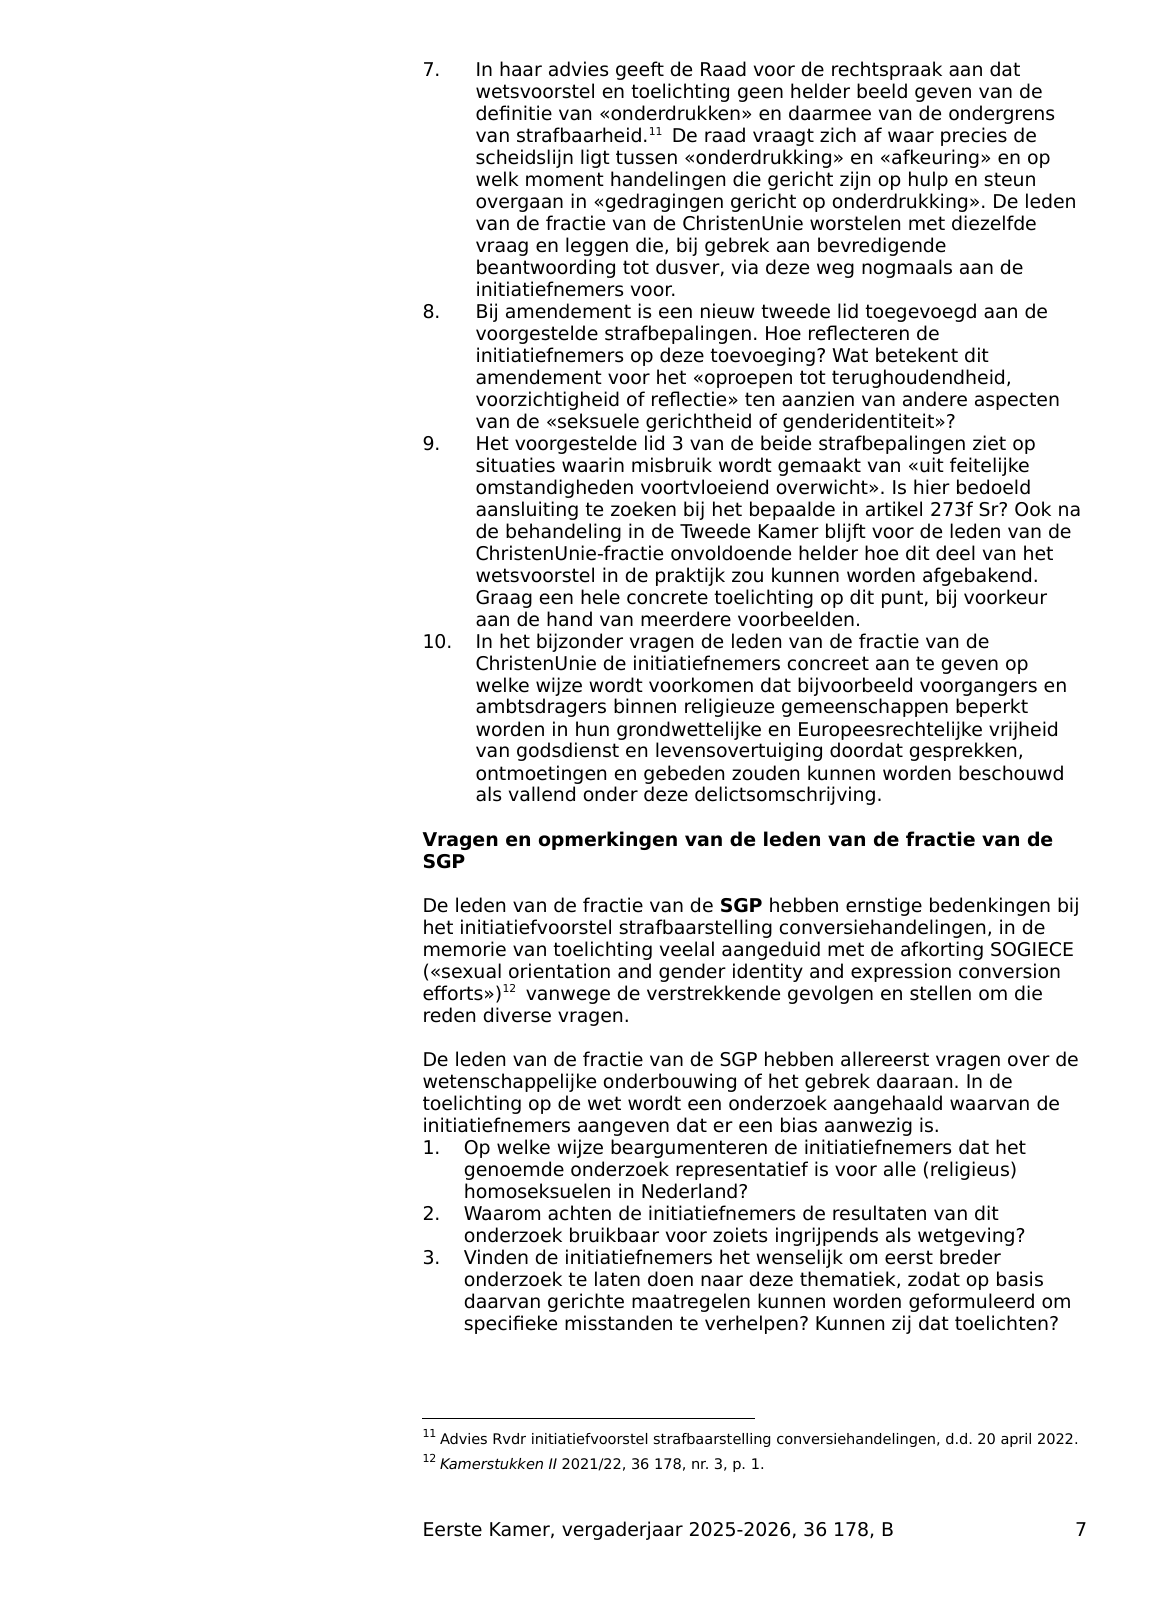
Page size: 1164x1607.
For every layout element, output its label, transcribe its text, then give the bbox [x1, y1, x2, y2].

text 2. Waarom achten de initiatiefnemers de resultaten van dit onderzoek bruikbaar voor zoiets ingrijpends als wetgeving? [422, 1203, 1087, 1247]
text De leden van de fractie van de SGP hebben allereerst vragen over de wetenschappelijke onderbouwing of het gebrek daaraan. In de toelichting op de wet wordt een onderzoek aangehaald waarvan de initiatiefnemers aangeven dat er een bias aanwezig is. [422, 1049, 1087, 1137]
text 3. Vinden de initiatiefnemers het wenselijk om eerst breder onderzoek te laten doen naar deze thematiek, zodat op basis daarvan gerichte maatregelen kunnen worden geformuleerd om specifieke misstanden te verhelpen? Kunnen zij dat toelichten? [422, 1247, 1087, 1334]
text 7. In haar advies geeft de Raad voor de rechtspraak aan dat wetsvoorstel en toelichting geen helder beeld geven van de definitie van «onderdrukken» en daarmee van de ondergrens van strafbaarheid. De raad vraagt zich af waar precies de scheidslijn ligt tussen «onderdrukking» en «afkeuring» en op welk moment handelingen die gericht zijn op hulp en steun overgaan in «gedragingen gericht op onderdrukking». De leden van de fractie van de ChristenUnie worstelen met diezelfde vraag en leggen die, bij gebrek aan bevredigende beantwoording tot dusver, via deze weg nogmaals aan de initiatiefnemers voor. [422, 59, 1087, 301]
text De leden van de fractie van de SGP hebben ernstige bedenkingen bij het initiatiefvoorstel strafbaarstelling conversiehandelingen, in de memorie van toelichting veelal aangeduid met de afkorting SOGIECE («sexual orientation and gender identity and expression conversion efforts») vanwege de verstrekkende gevolgen en stellen om die reden diverse vragen. [422, 895, 1087, 1027]
text Kamerstukken II 2021/22, 36 178, nr. 3, p. 1. [422, 1452, 1087, 1474]
text 10. In het bijzonder vragen de leden van de fractie van de ChristenUnie de initiatiefnemers concreet aan te geven op welke wijze wordt voorkomen dat bijvoorbeeld voorgangers en ambtsdragers binnen religieuze gemeenschappen beperkt worden in hun grondwettelijke en Europeesrechtelijke vrijheid van godsdienst en levensovertuiging doordat gesprekken, ontmoetingen en gebeden zouden kunnen worden beschouwd als vallend onder deze delictsomschrijving. [422, 631, 1087, 806]
text 1. Op welke wijze beargumenteren de initiatiefnemers dat het genoemde onderzoek representatief is voor alle (religieus) homoseksuelen in Nederland? [422, 1137, 1087, 1203]
text 9. Het voorgestelde lid 3 van de beide strafbepalingen ziet op situaties waarin misbruik wordt gemaakt van «uit feitelijke omstandigheden voortvloeiend overwicht». Is hier bedoeld aansluiting te zoeken bij het bepaalde in artikel 273f Sr? Ook na de behandeling in de Tweede Kamer blijft voor de leden van de ChristenUnie-fractie onvoldoende helder hoe dit deel van het wetsvoorstel in de praktijk zou kunnen worden afgebakend. Graag een hele concrete toelichting op dit punt, bij voorkeur aan de hand van meerdere voorbeelden. [422, 433, 1087, 631]
text 8. Bij amendement is een nieuw tweede lid toegevoegd aan de voorgestelde strafbepalingen. Hoe reflecteren de initiatiefnemers op deze toevoeging? Wat betekent dit amendement voor het «oproepen tot terughoudendheid, voorzichtigheid of reflectie» ten aanzien van andere aspecten van de «seksuele gerichtheid of genderidentiteit»? [422, 301, 1087, 433]
text Advies Rvdr initiatiefvoorstel strafbaarstelling conversiehandelingen, d.d. 20 april 2022. [422, 1427, 1087, 1449]
subtitle Vragen en opmerkingen van de leden van de fractie van de SGP [422, 828, 1087, 872]
